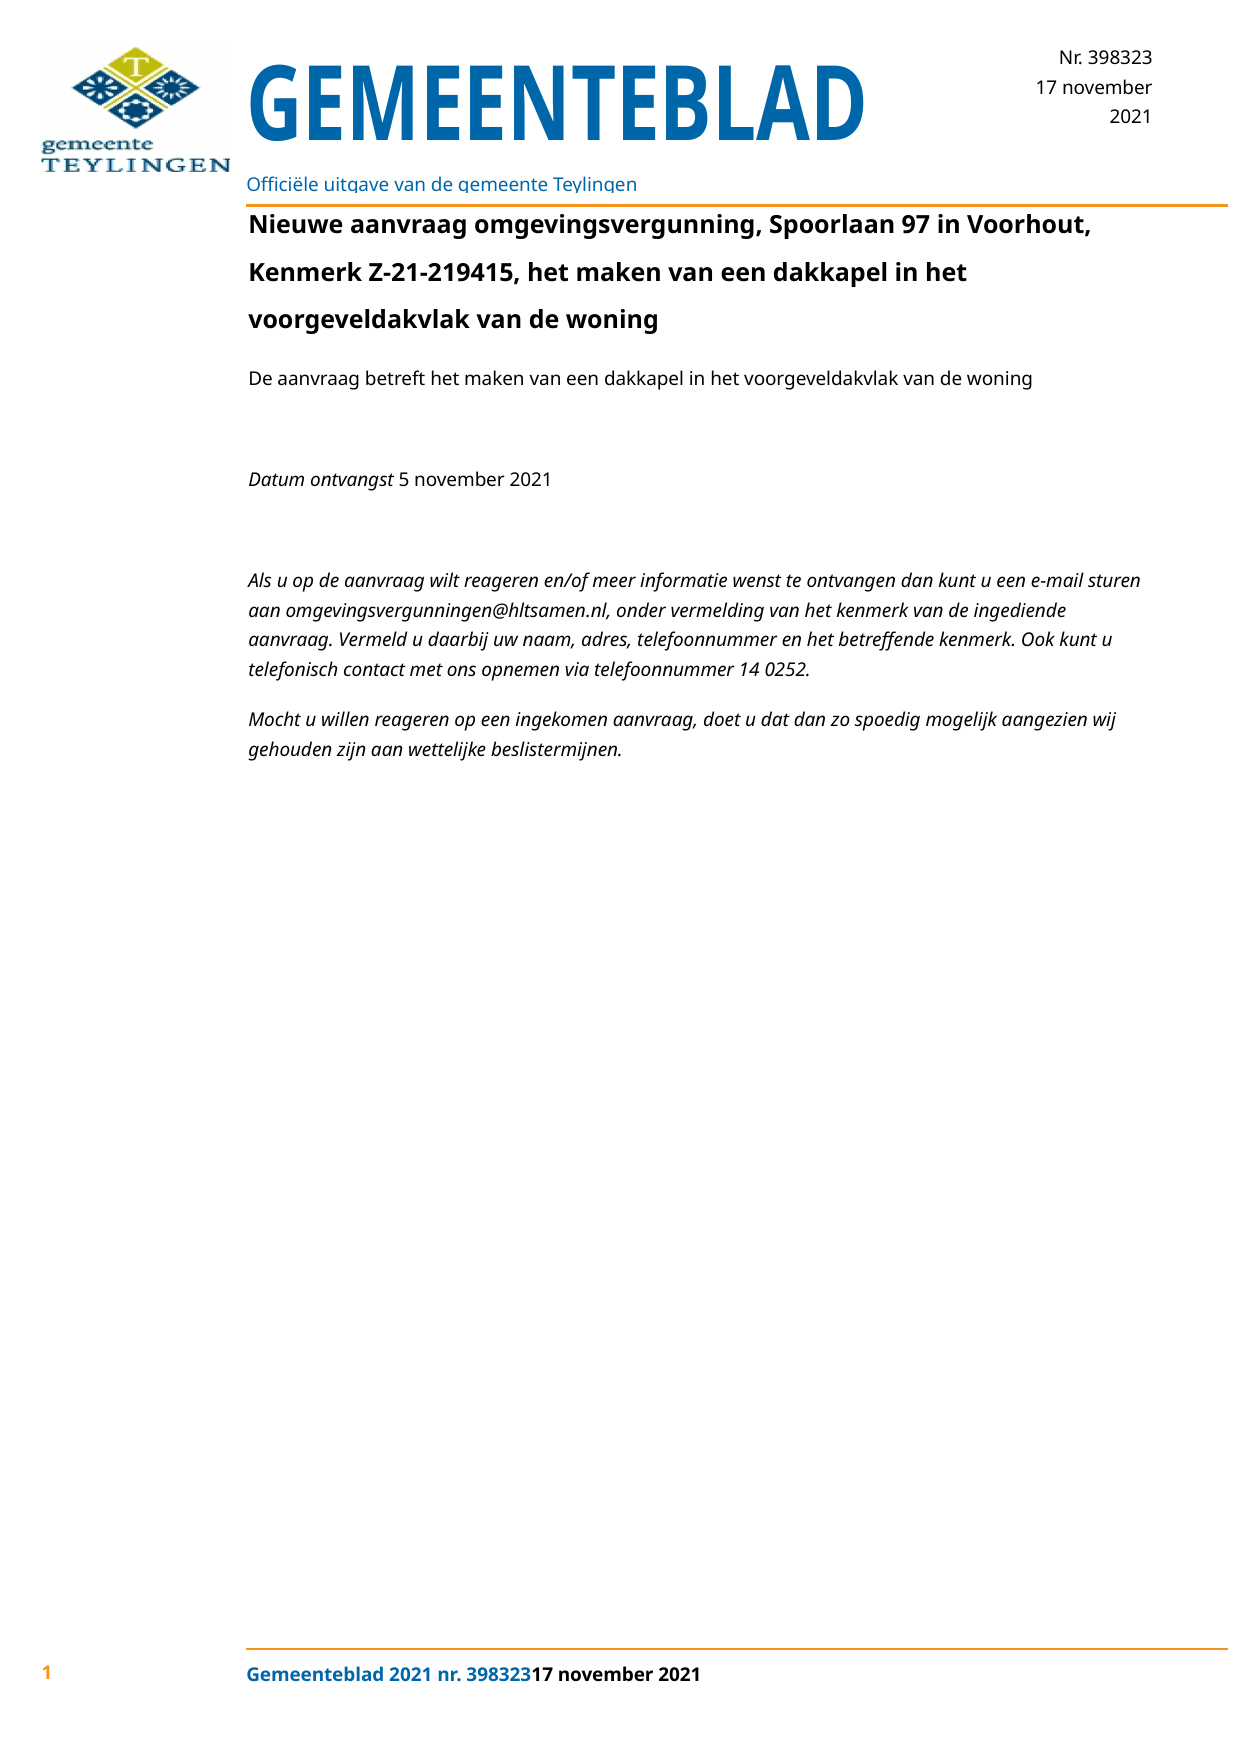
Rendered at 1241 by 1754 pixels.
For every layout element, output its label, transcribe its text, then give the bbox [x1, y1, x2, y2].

text Datum ontvangst 5 november 2021 [248, 466, 1152, 492]
text Als u op de aanvraag wilt reageren en/of meer informatie wenst te ontvangen dan kunt u een e-mail sturen aan omgevingsvergunningen@hltsamen.nl, onder vermelding van het kenmerk van de ingediende aanvraag. Vermeld u daarbij uw naam, adres, telefoonnummer en het betreffende kenmerk. Ook kunt u telefonisch contact met ons opnemen via telefoonnummer 14 0252. [248, 567, 1152, 682]
text De aanvraag betreft het maken van een dakkapel in het voorgeveldakvlak van de woning [248, 366, 1152, 391]
picture [41, 47, 231, 172]
text Nieuwe aanvraag omgevingsvergunning, Spoorlaan 97 in Voorhout, Kenmerk Z-21-219415, het maken van een dakkapel in het voorgeveldakvlak van de woning [248, 207, 1152, 336]
text Mocht u willen reageren op een ingekomen aanvraag, doet u dat dan zo spoedig mogelijk aangezien wij gehouden zijn aan wettelijke beslistermijnen. [248, 706, 1152, 762]
